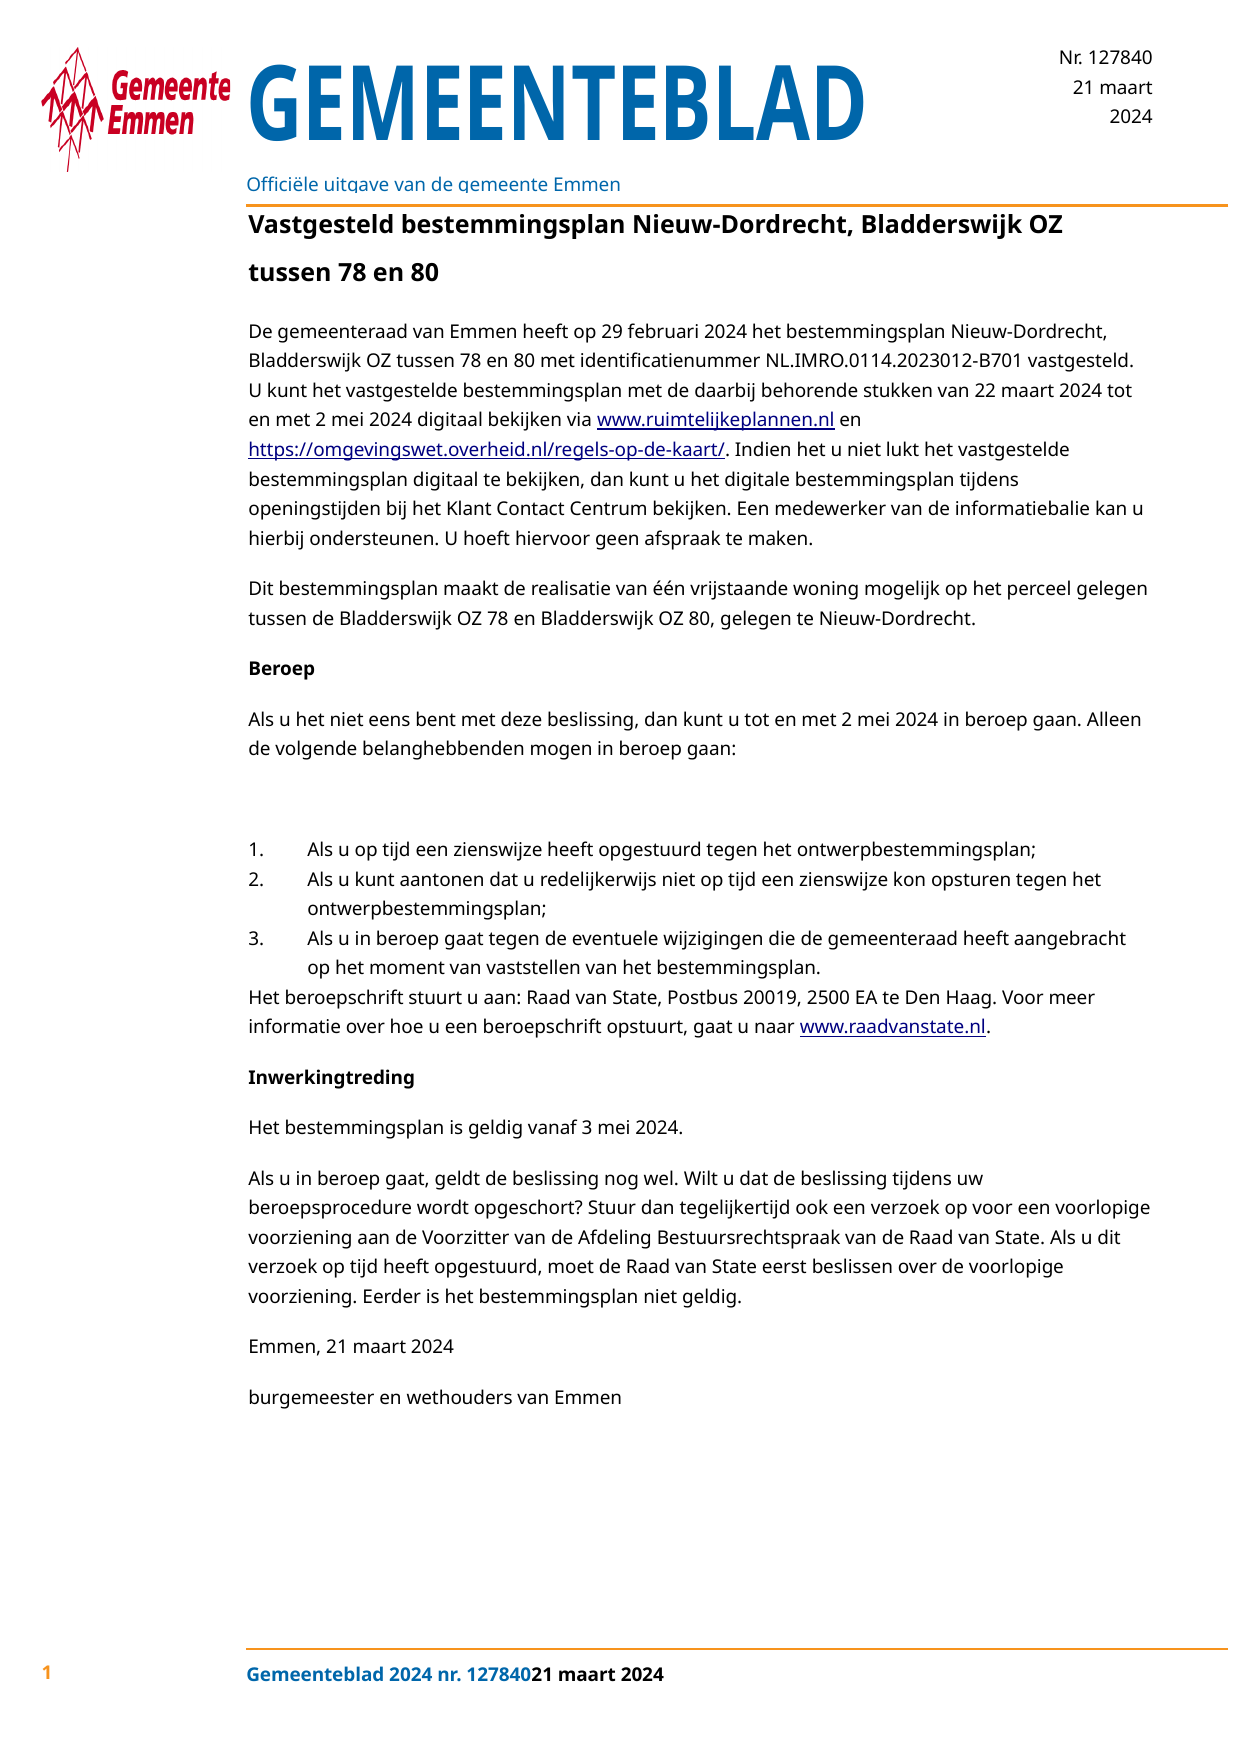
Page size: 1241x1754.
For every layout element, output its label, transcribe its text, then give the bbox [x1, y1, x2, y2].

picture [41, 47, 231, 172]
text Vastgesteld bestemmingsplan Nieuw-Dordrecht, Bladderswijk OZ tussen 78 en 80 [248, 207, 1152, 288]
text Inwerkingtreding [248, 1064, 1152, 1090]
text Het beroepschrift stuurt u aan: Raad van State, Postbus 20019, 2500 EA te Den Haag. Voor meer informatie over hoe u een beroepschrift opstuurt, gaat u naar www.raadvanstate.nl. [248, 984, 1152, 1039]
text Het bestemmingsplan is geldig vanaf 3 mei 2024. [248, 1114, 1152, 1140]
list Als u in beroep gaat tegen de eventuele wijzigingen die de gemeenteraad heeft aangebracht op het moment van vaststellen van het bestemmingsplan. [248, 925, 1152, 980]
text Als u het niet eens bent met deze beslissing, dan kunt u tot en met 2 mei 2024 in beroep gaan. Alleen de volgende belanghebbenden mogen in beroep gaan: [248, 706, 1152, 761]
text Dit bestemmingsplan maakt de realisatie van één vrijstaande woning mogelijk op het perceel gelegen tussen de Bladderswijk OZ 78 en Bladderswijk OZ 80, gelegen te Nieuw-Dordrecht. [248, 575, 1152, 631]
list Als u kunt aantonen dat u redelijkerwijs niet op tijd een zienswijze kon opsturen tegen het ontwerpbestemmingsplan; [248, 866, 1152, 921]
text Als u in beroep gaat, geldt de beslissing nog wel. Wilt u dat de beslissing tijdens uw beroepsprocedure wordt opgeschort? Stuur dan tegelijkertijd ook een verzoek op voor een voorlopige voorziening aan de Voorzitter van de Afdeling Bestuursrechtspraak van de Raad van State. Als u dit verzoek op tijd heeft opgestuurd, moet de Raad van State eerst beslissen over de voorlopige voorziening. Eerder is het bestemmingsplan niet geldig. [248, 1165, 1152, 1309]
text Beroep [248, 655, 1152, 681]
text burgemeester en wethouders van Emmen [248, 1384, 1152, 1410]
text Emmen, 21 maart 2024 [248, 1334, 1152, 1359]
text De gemeenteraad van Emmen heeft op 29 februari 2024 het bestemmingsplan Nieuw-Dordrecht, Bladderswijk OZ tussen 78 en 80 met identificatienummer NL.IMRO.0114.2023012-B701 vastgesteld. U kunt het vastgestelde bestemmingsplan met de daarbij behorende stukken van 22 maart 2024 tot en met 2 mei 2024 digitaal bekijken via www.ruimtelijkeplannen.nl en https://omgevingswet.overheid.nl/regels-op-de-kaart/. Indien het u niet lukt het vastgestelde bestemmingsplan digitaal te bekijken, dan kunt u het digitale bestemmingsplan tijdens openingstijden bij het Klant Contact Centrum bekijken. Een medewerker van de informatiebalie kan u hierbij ondersteunen. U hoeft hiervoor geen afspraak te maken. [248, 318, 1152, 551]
list Als u op tijd een zienswijze heeft opgestuurd tegen het ontwerpbestemmingsplan; [248, 836, 1152, 862]
